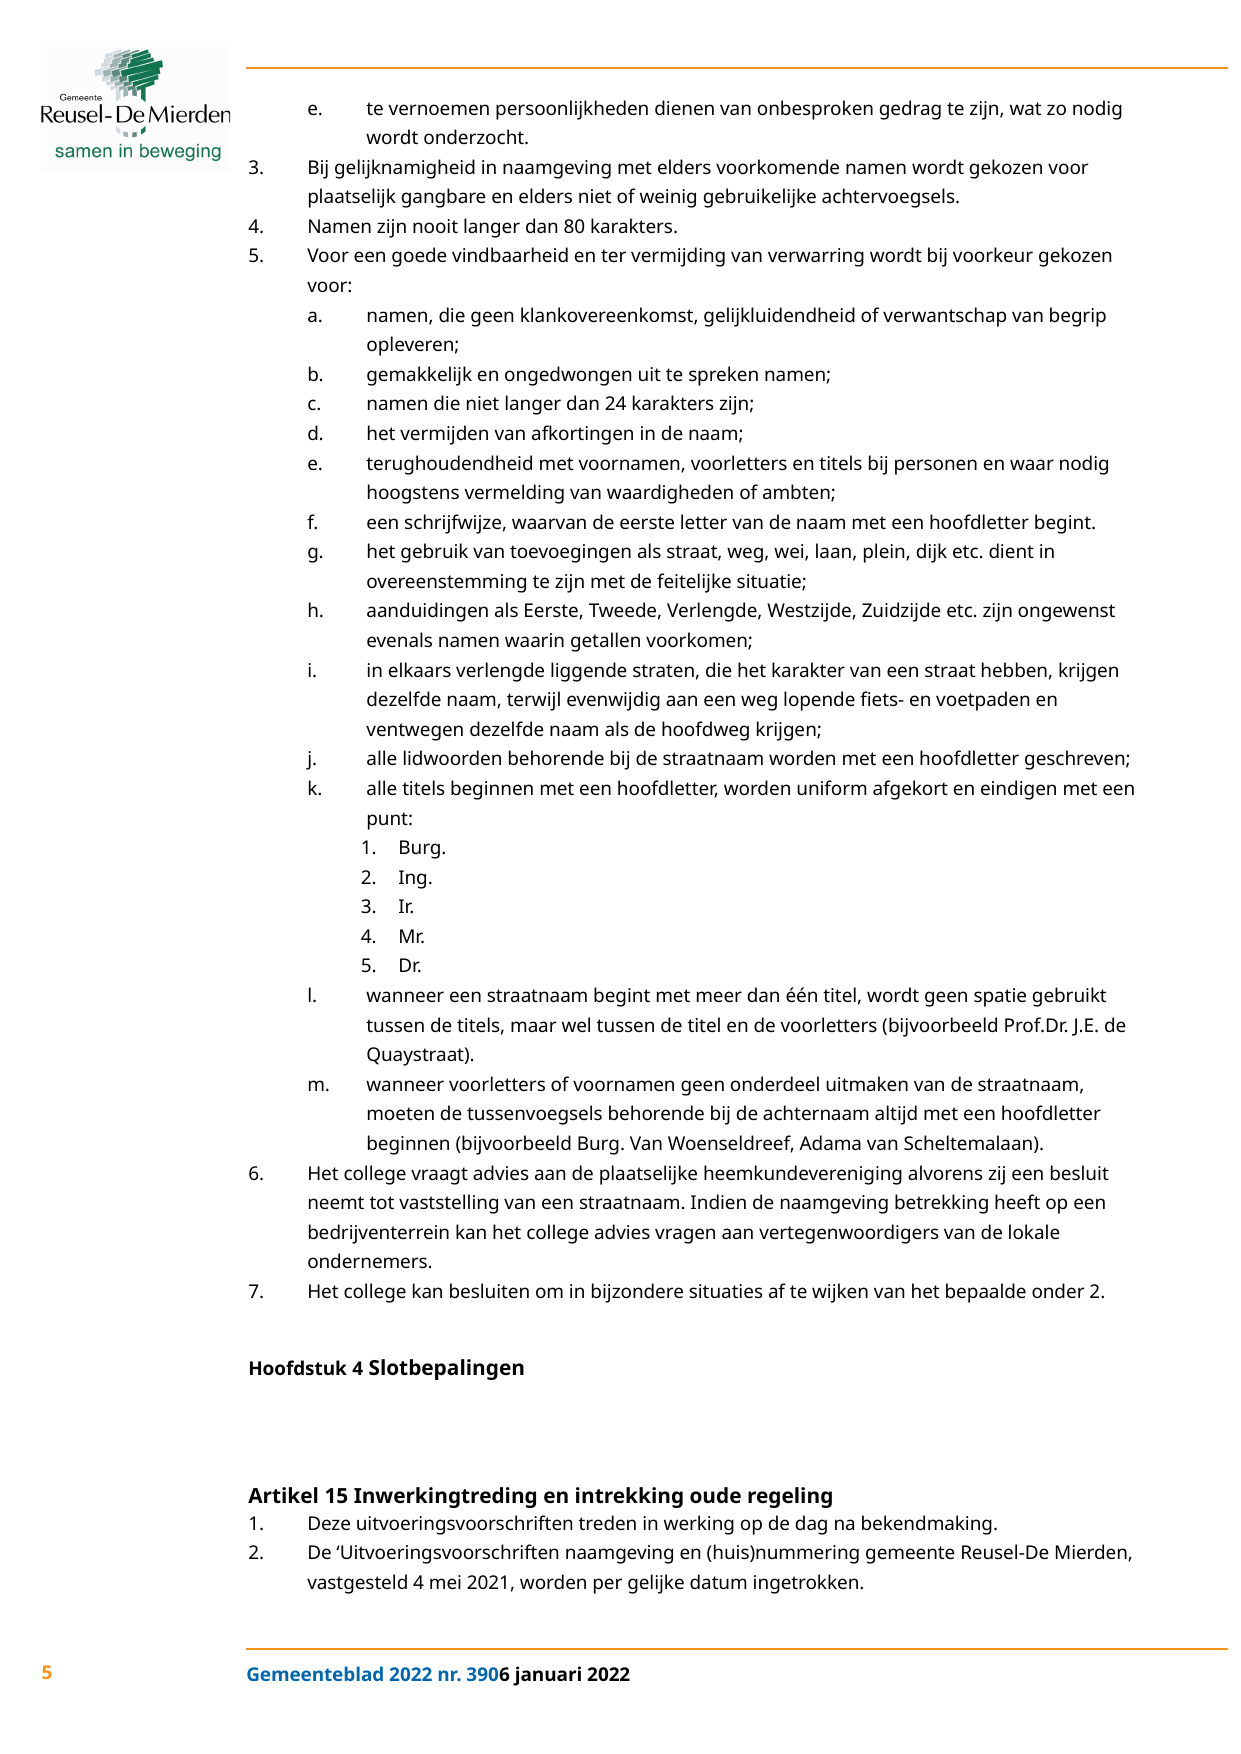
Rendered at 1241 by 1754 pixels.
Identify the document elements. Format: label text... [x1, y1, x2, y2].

list Mr. [361, 923, 1152, 949]
list Deze uitvoeringsvoorschriften treden in werking op de dag na bekendmaking. [248, 1510, 1152, 1536]
list het vermijden van afkortingen in de naam; [307, 420, 1152, 446]
list Ir. [361, 893, 1152, 919]
text Artikel 15 Inwerkingtreding en intrekking oude regeling [248, 1481, 1152, 1510]
list aanduidingen als Eerste, Tweede, Verlengde, Westzijde, Zuidzijde etc. zijn ongewenst evenals namen waarin getallen voorkomen; [307, 598, 1152, 653]
list wanneer een straatnaam begint met meer dan één titel, wordt geen spatie gebruikt tussen de titels, maar wel tussen de titel en de voorletters (bijvoorbeeld Prof.Dr. J.E. de Quaystraat). [307, 982, 1152, 1067]
list De ‘Uitvoeringsvoorschriften naamgeving en (huis)nummering gemeente Reusel-De Mierden, vastgesteld 4 mei 2021, worden per gelijke datum ingetrokken. [248, 1539, 1152, 1595]
list in elkaars verlengde liggende straten, die het karakter van een straat hebben, krijgen dezelfde naam, terwijl evenwijdig aan een weg lopende fiets- en voetpaden en ventwegen dezelfde naam als de hoofdweg krijgen; [307, 657, 1152, 742]
list Het college vraagt advies aan de plaatselijke heemkundevereniging alvorens zij een besluit neemt tot vaststelling van een straatnaam. Indien de naamgeving betrekking heeft op een bedrijventerrein kan het college advies vragen aan vertegenwoordigers van de lokale ondernemers. [248, 1160, 1152, 1274]
list te vernoemen persoonlijkheden dienen van onbesproken gedrag te zijn, wat zo nodig wordt onderzocht. [307, 95, 1152, 150]
text Hoofdstuk 4 Slotbepalingen [248, 1353, 1152, 1382]
list Bij gelijknamigheid in naamgeving met elders voorkomende namen wordt gekozen voor plaatselijk gangbare en elders niet of weinig gebruikelijke achtervoegsels. [248, 154, 1152, 209]
list het gebruik van toevoegingen als straat, weg, wei, laan, plein, dijk etc. dient in overeenstemming te zijn met de feitelijke situatie; [307, 538, 1152, 594]
list Voor een goede vindbaarheid en ter vermijding van verwarring wordt bij voorkeur gekozen voor: [248, 243, 1152, 298]
list terughoudendheid met voornamen, voorletters en titels bij personen en waar nodig hoogstens vermelding van waardigheden of ambten; [307, 450, 1152, 505]
list een schrijfwijze, waarvan de eerste letter van de naam met een hoofdletter begint. [307, 509, 1152, 535]
list Namen zijn nooit langer dan 80 karakters. [248, 213, 1152, 239]
list Burg. [361, 834, 1152, 860]
list gemakkelijk en ongedwongen uit te spreken namen; [307, 361, 1152, 387]
list namen die niet langer dan 24 karakters zijn; [307, 391, 1152, 416]
picture [41, 47, 231, 172]
list Dr. [361, 953, 1152, 978]
list Het college kan besluiten om in bijzondere situaties af te wijken van het bepaalde onder 2. [248, 1278, 1152, 1304]
list alle titels beginnen met een hoofdletter, worden uniform afgekort en eindigen met een punt: [307, 775, 1152, 831]
list alle lidwoorden behorende bij de straatnaam worden met een hoofdletter geschreven; [307, 746, 1152, 771]
list Ing. [361, 864, 1152, 890]
list namen, die geen klankovereenkomst, gelijkluidendheid of verwantschap van begrip opleveren; [307, 302, 1152, 357]
list wanneer voorletters of voornamen geen onderdeel uitmaken van de straatnaam, moeten de tussenvoegsels behorende bij de achternaam altijd met een hoofdletter beginnen (bijvoorbeeld Burg. Van Woenseldreef, Adama van Scheltemalaan). [307, 1071, 1152, 1156]
